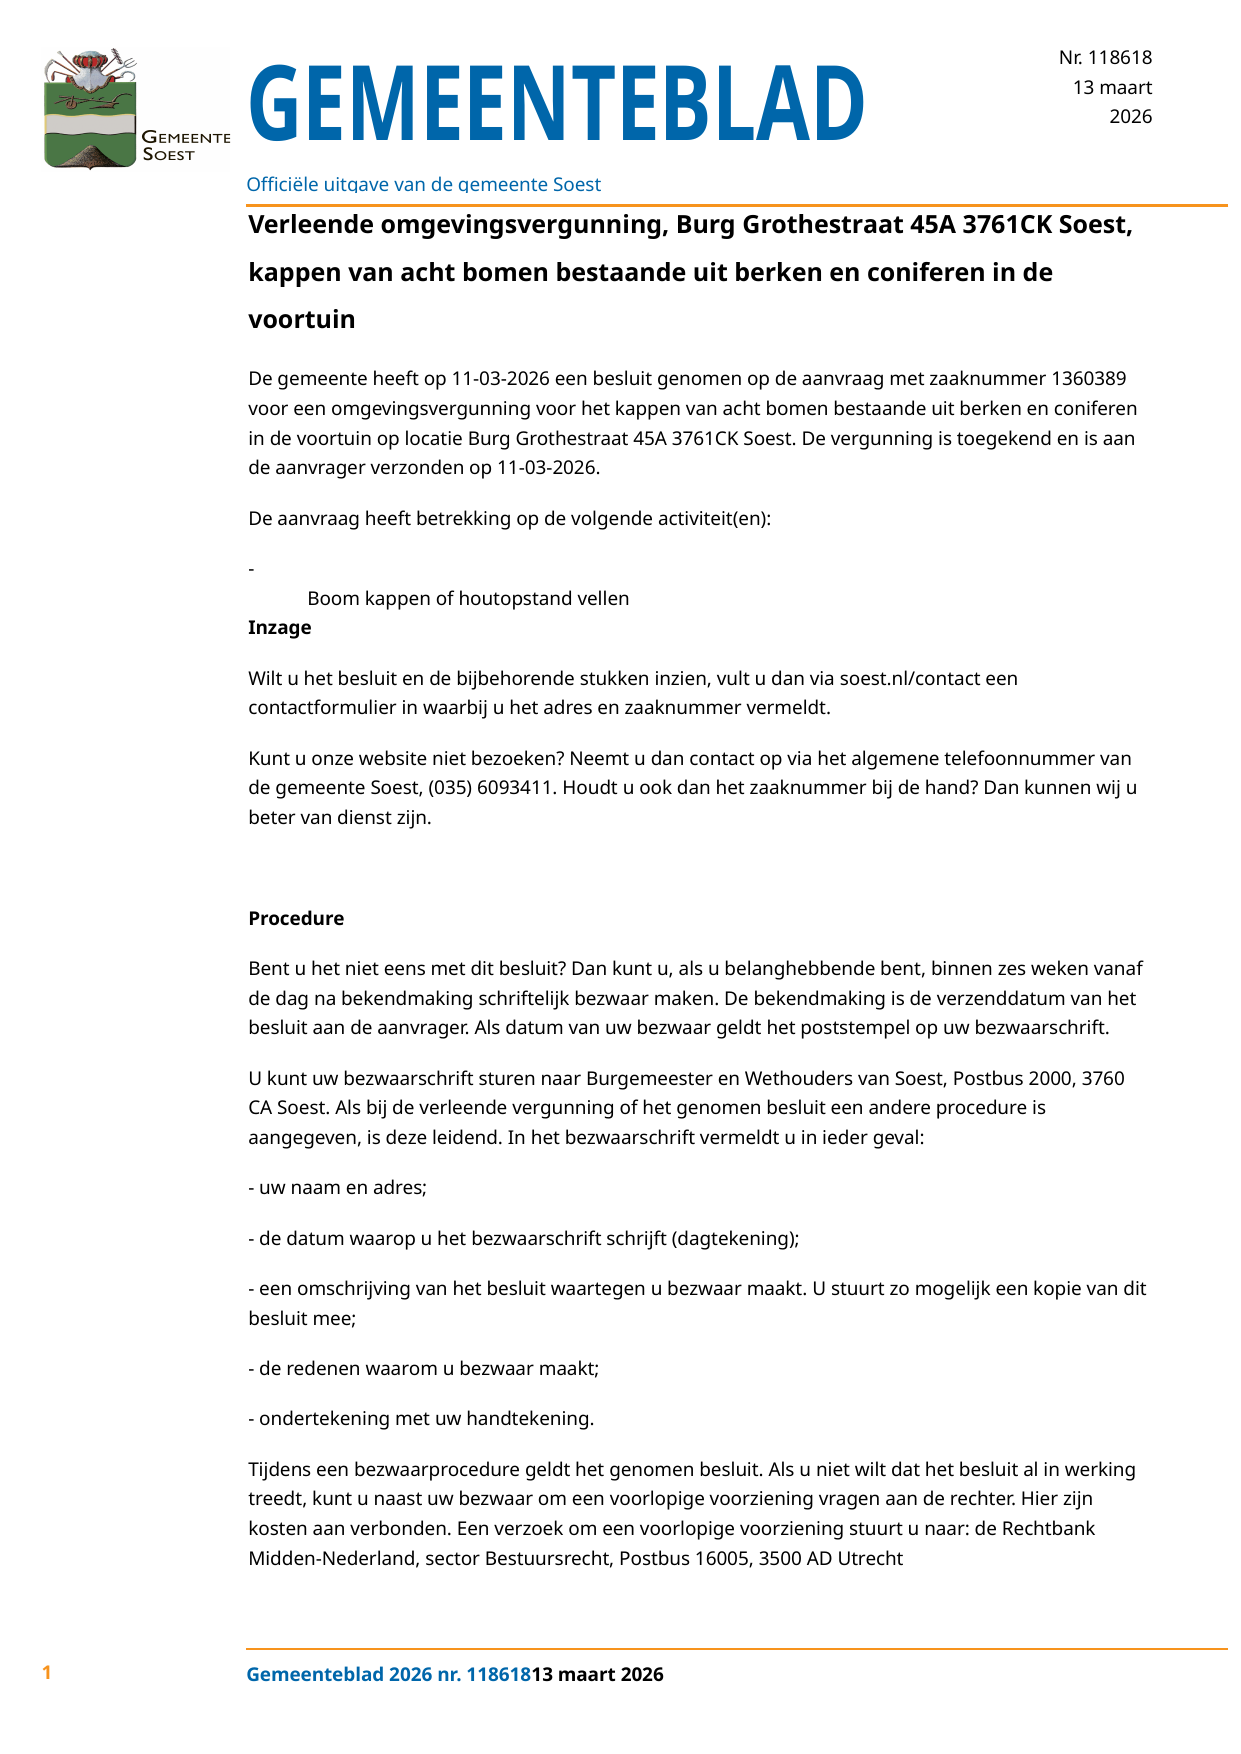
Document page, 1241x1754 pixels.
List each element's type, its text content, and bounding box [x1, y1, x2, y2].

list Boom kappen of houtopstand vellen [248, 585, 1152, 610]
text - de datum waarop u het bezwaarschrift schrijft (dagtekening); [248, 1225, 1152, 1250]
text - ondertekening met uw handtekening. [248, 1406, 1152, 1431]
text - een omschrijving van het besluit waartegen u bezwaar maakt. U stuurt zo mogelijk een kopie van dit besluit mee; [248, 1275, 1152, 1330]
text De aanvraag heeft betrekking op de volgende activiteit(en): [248, 505, 1152, 530]
text Verleende omgevingsvergunning, Burg Grothestraat 45A 3761CK Soest, kappen van acht bomen bestaande uit berken en coniferen in de voortuin [248, 207, 1152, 336]
text Wilt u het besluit en de bijbehorende stukken inzien, vult u dan via soest.nl/contact een contactformulier in waarbij u het adres en zaaknummer vermeldt. [248, 665, 1152, 720]
picture [41, 47, 231, 172]
text Inzage [248, 614, 1152, 640]
text - de redenen waarom u bezwaar maakt; [248, 1355, 1152, 1381]
text Kunt u onze website niet bezoeken? Neemt u dan contact op via het algemene telefoonnummer van de gemeente Soest, (035) 6093411. Houdt u ook dan het zaaknummer bij de hand? Dan kunnen wij u beter van dienst zijn. [248, 745, 1152, 829]
text U kunt uw bezwaarschrift sturen naar Burgemeester en Wethouders van Soest, Postbus 2000, 3760 CA Soest. Als bij de verleende vergunning of het genomen besluit een andere procedure is aangegeven, is deze leidend. In het bezwaarschrift vermeldt u in ieder geval: [248, 1065, 1152, 1149]
text Bent u het niet eens met dit besluit? Dan kunt u, als u belanghebbende bent, binnen zes weken vanaf de dag na bekendmaking schriftelijk bezwaar maken. De bekendmaking is de verzenddatum van het besluit aan de aanvrager. Als datum van uw bezwaar geldt het poststempel op uw bezwaarschrift. [248, 955, 1152, 1040]
text De gemeente heeft op 11-03-2026 een besluit genomen op de aanvraag met zaaknummer 1360389 voor een omgevingsvergunning voor het kappen van acht bomen bestaande uit berken en coniferen in de voortuin op locatie Burg Grothestraat 45A 3761CK Soest. De vergunning is toegekend en is aan de aanvrager verzonden op 11-03-2026. [248, 366, 1152, 480]
text - uw naam en adres; [248, 1174, 1152, 1200]
text Procedure [248, 905, 1152, 930]
text Tijdens een bezwaarprocedure geldt het genomen besluit. Als u niet wilt dat het besluit al in werking treedt, kunt u naast uw bezwaar om een voorlopige voorziening vragen aan de rechter. Hier zijn kosten aan verbonden. Een verzoek om een voorlopige voorziening stuurt u naar: de Rechtbank Midden-Nederland, sector Bestuursrecht, Postbus 16005, 3500 AD Utrecht [248, 1456, 1152, 1570]
